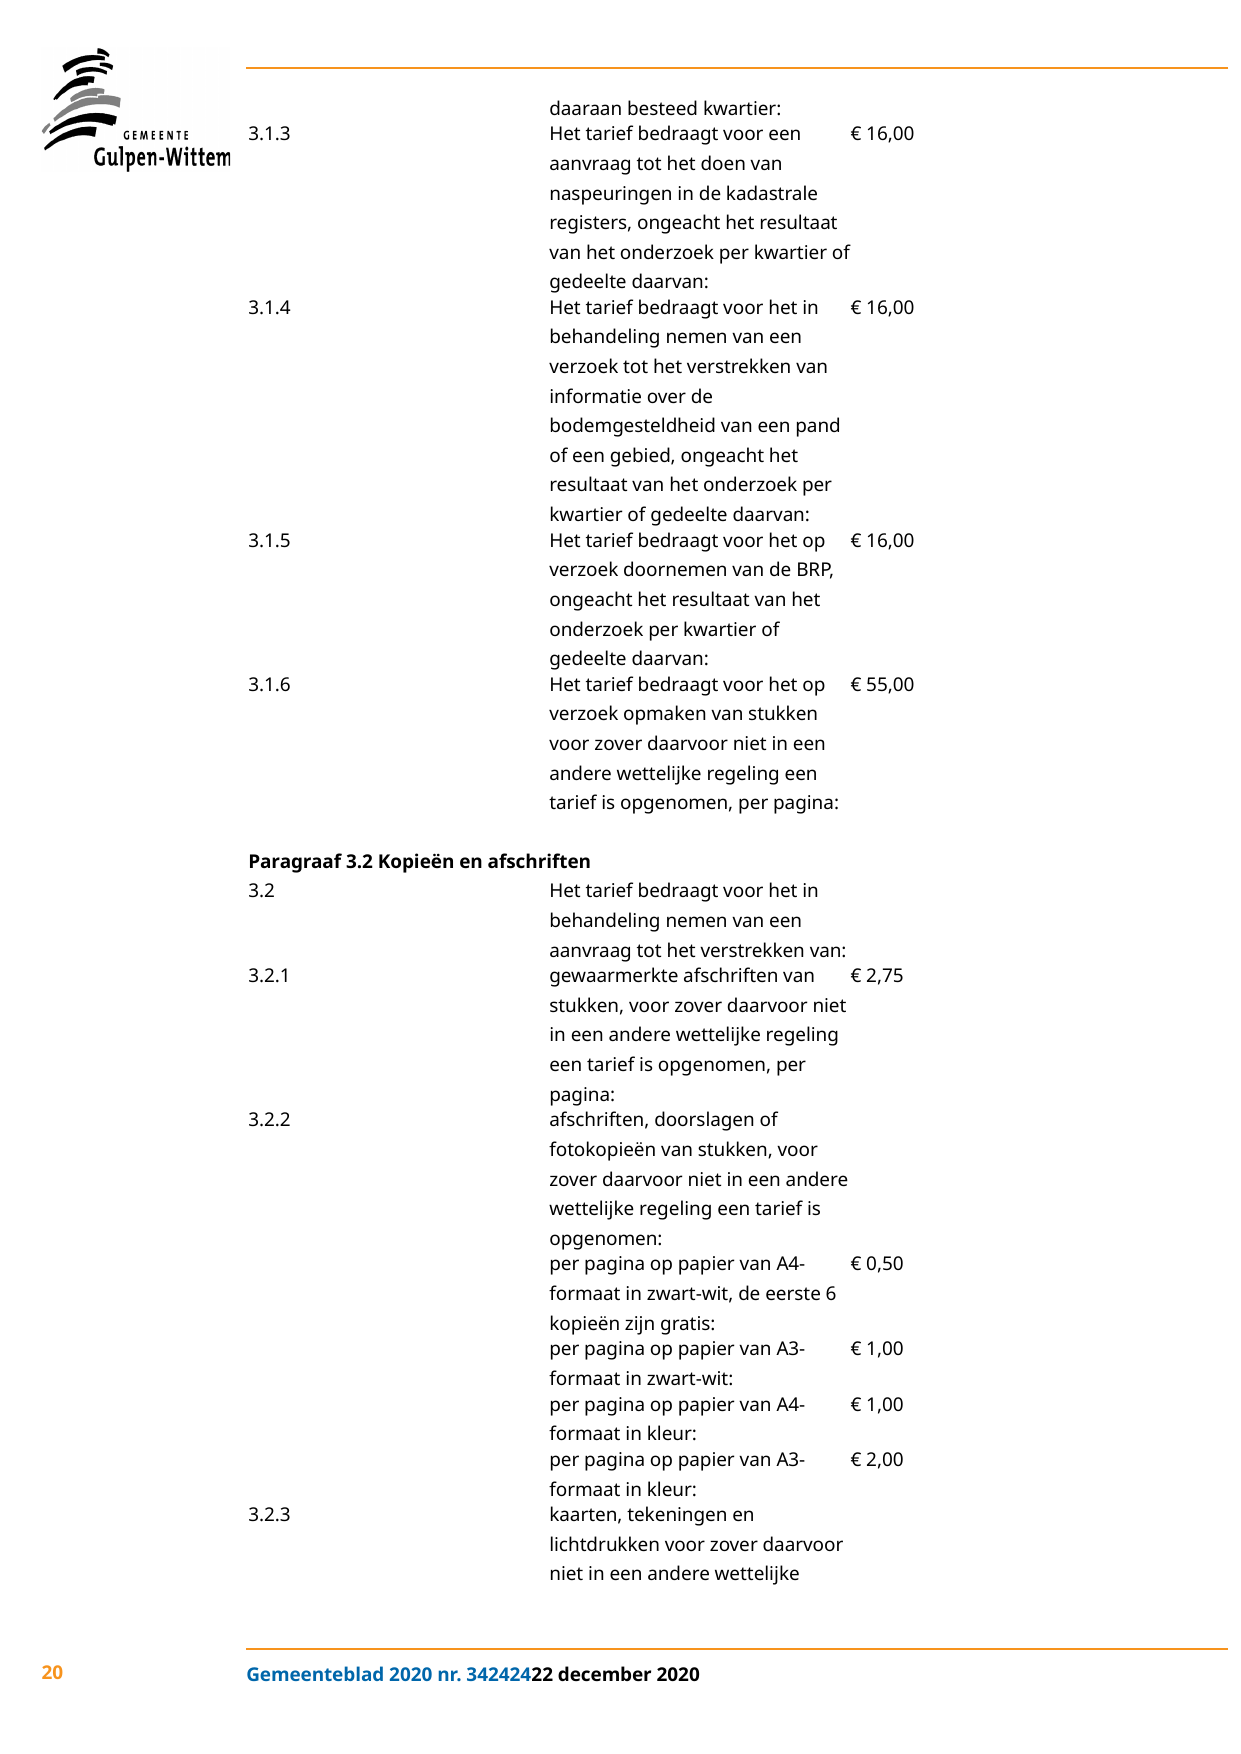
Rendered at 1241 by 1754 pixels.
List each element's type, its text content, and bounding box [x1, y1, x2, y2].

table_cell per pagina op papier van A4-formaat in zwart-wit, de eerste 6 kopieën zijn gratis: [549, 1251, 850, 1336]
table_cell gewaarmerkte afschriften van stukken, voor zover daarvoor niet in een andere wettelijke regeling een tarief is opgenomen, per pagina: [549, 963, 850, 1107]
table_cell [248, 95, 549, 121]
table_cell per pagina op papier van A3-formaat in zwart-wit: [549, 1336, 850, 1391]
table_cell 3.1.4 [248, 294, 549, 527]
table_cell € 55,00 [850, 671, 1152, 815]
table_cell € 0,50 [850, 1251, 1152, 1336]
table_header Het tarief bedraagt voor het in behandeling nemen van een aanvraag tot het verstrekken van: [549, 878, 850, 962]
table_cell 3.1.6 [248, 671, 549, 815]
table_cell [850, 1501, 1152, 1586]
table_cell 3.2.2 [248, 1107, 549, 1501]
table_cell € 1,00 [850, 1391, 1152, 1446]
table_cell Het tarief bedraagt voor het op verzoek opmaken van stukken voor zover daarvoor niet in een andere wettelijke regeling een tarief is opgenomen, per pagina: [549, 671, 850, 815]
table_header 3.2 [248, 878, 549, 962]
table_cell 3.1.3 [248, 121, 549, 294]
table_cell Het tarief bedraagt voor het op verzoek doornemen van de BRP, ongeacht het resultaat van het onderzoek per kwartier of gedeelte daarvan: [549, 527, 850, 671]
table_cell [850, 95, 1152, 121]
table_cell kaarten, tekeningen en lichtdrukken voor zover daarvoor niet in een andere wettelijke [549, 1501, 850, 1586]
table_cell daaraan besteed kwartier: [549, 95, 850, 121]
table_header [850, 878, 1152, 962]
table_cell € 16,00 [850, 294, 1152, 527]
table_cell 3.2.1 [248, 963, 549, 1107]
text Paragraaf 3.2 Kopieën en afschriften [248, 848, 1152, 874]
table_cell € 16,00 [850, 121, 1152, 294]
table_cell 3.2.3 [248, 1501, 549, 1586]
table_cell € 2,75 [850, 963, 1152, 1107]
table_cell 3.1.5 [248, 527, 549, 671]
table_cell € 2,00 [850, 1446, 1152, 1501]
table_cell € 1,00 [850, 1336, 1152, 1391]
picture [41, 47, 231, 172]
table_cell Het tarief bedraagt voor een aanvraag tot het doen van naspeuringen in de kadastrale registers, ongeacht het resultaat van het onderzoek per kwartier of gedeelte daarvan: [549, 121, 850, 294]
table_cell afschriften, doorslagen of fotokopieën van stukken, voor zover daarvoor niet in een andere wettelijke regeling een tarief is opgenomen: [549, 1107, 850, 1251]
table_cell Het tarief bedraagt voor het in behandeling nemen van een verzoek tot het verstrekken van informatie over de bodemgesteldheid van een pand of een gebied, ongeacht het resultaat van het onderzoek per kwartier of gedeelte daarvan: [549, 294, 850, 527]
table_cell [850, 1107, 1152, 1251]
table_cell per pagina op papier van A4-formaat in kleur: [549, 1391, 850, 1446]
table_cell € 16,00 [850, 527, 1152, 671]
table_cell per pagina op papier van A3-formaat in kleur: [549, 1446, 850, 1501]
